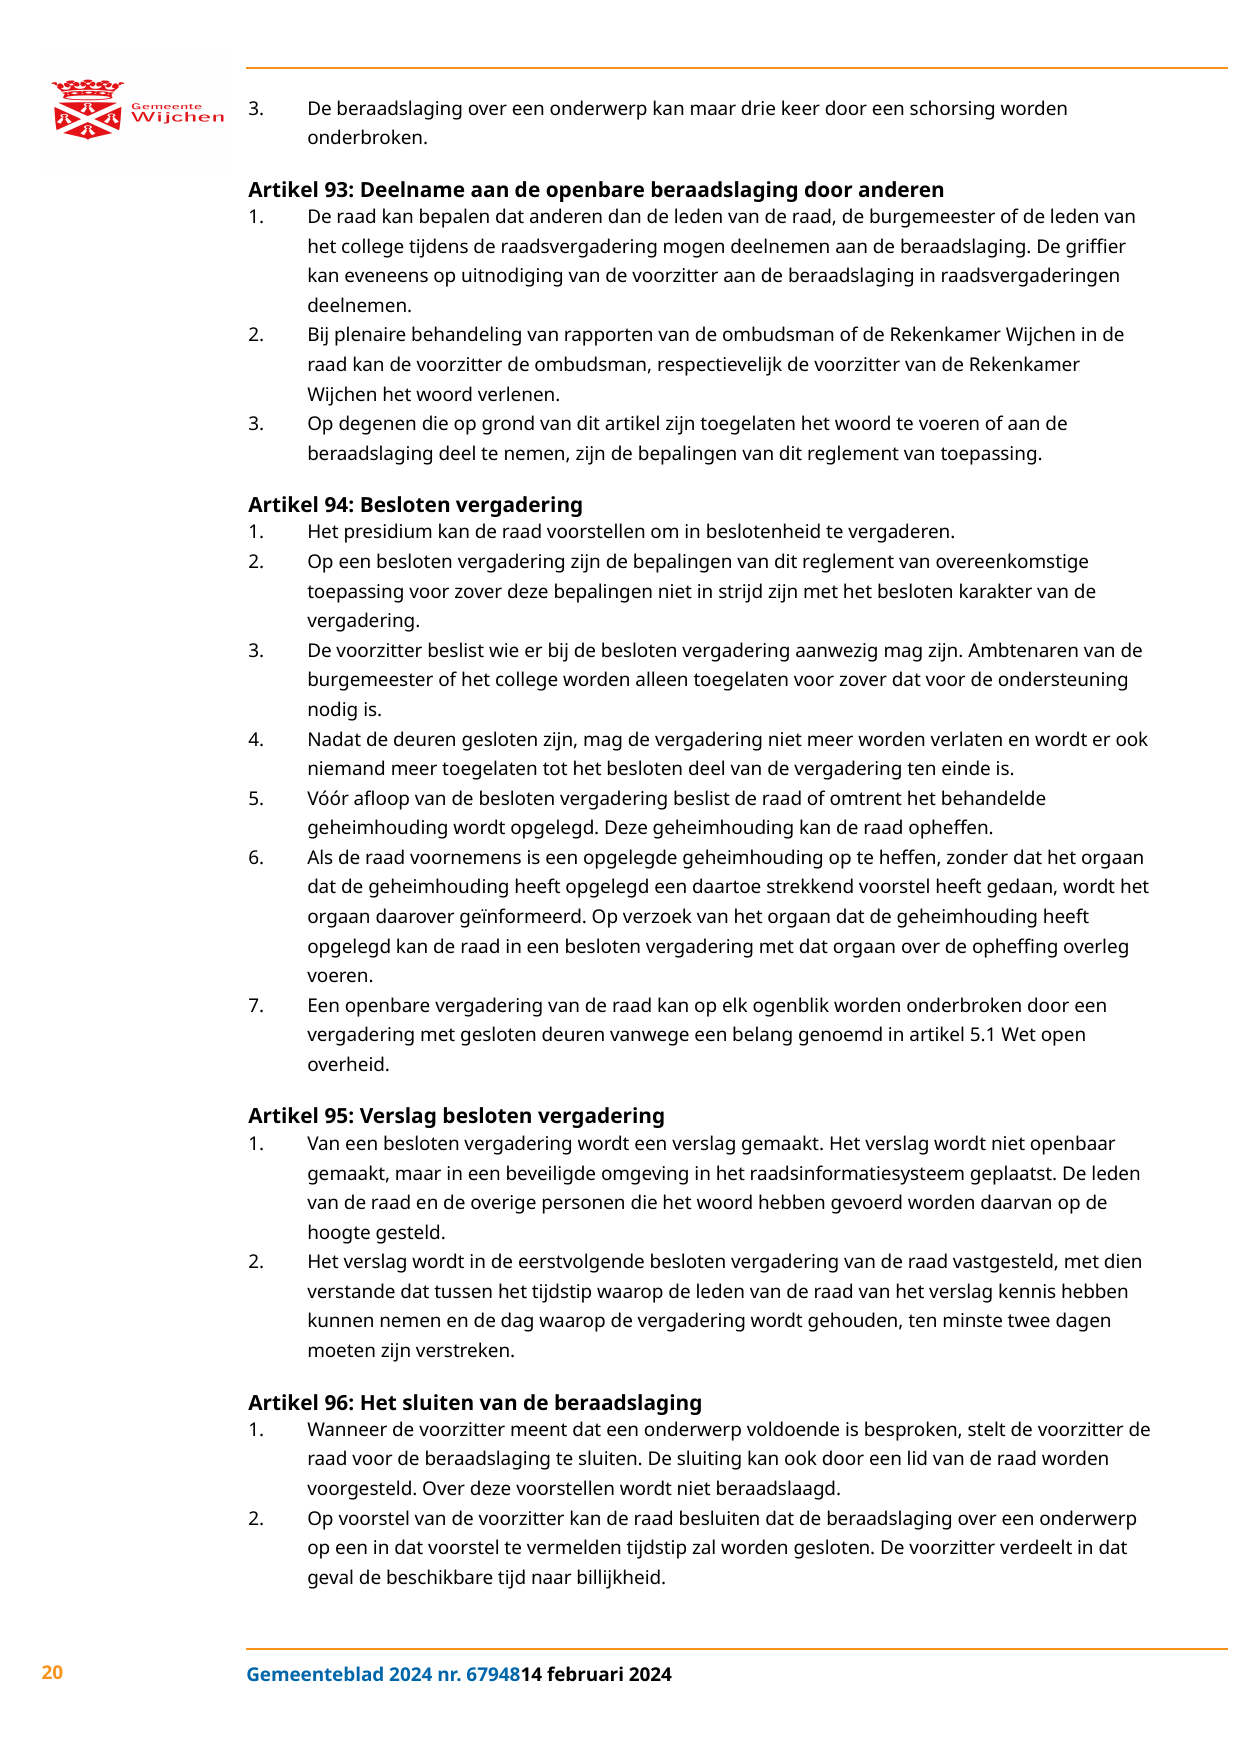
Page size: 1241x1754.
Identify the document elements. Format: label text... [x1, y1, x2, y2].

list Bij plenaire behandeling van rapporten van de ombudsman of de Rekenkamer Wijchen in de raad kan de voorzitter de ombudsman, respectievelijk de voorzitter van de Rekenkamer Wijchen het woord verlenen. [248, 322, 1152, 406]
list Op voorstel van de voorzitter kan de raad besluiten dat de beraadslaging over een onderwerp op een in dat voorstel te vermelden tijdstip zal worden gesloten. De voorzitter verdeelt in dat geval de beschikbare tijd naar billijkheid. [248, 1505, 1152, 1590]
text Artikel 93: Deelname aan de openbare beraadslaging door anderen [248, 175, 1152, 203]
list Vóór afloop van de besloten vergadering beslist de raad of omtrent het behandelde geheimhouding wordt opgelegd. Deze geheimhouding kan de raad opheffen. [248, 785, 1152, 840]
picture [41, 47, 231, 172]
list De beraadslaging over een onderwerp kan maar drie keer door een schorsing worden onderbroken. [248, 95, 1152, 150]
list Op degenen die op grond van dit artikel zijn toegelaten het woord te voeren of aan de beraadslaging deel te nemen, zijn de bepalingen van dit reglement van toepassing. [248, 410, 1152, 466]
text Artikel 96: Het sluiten van de beraadslaging [248, 1388, 1152, 1416]
list Op een besloten vergadering zijn de bepalingen van dit reglement van overeenkomstige toepassing voor zover deze bepalingen niet in strijd zijn met het besloten karakter van de vergadering. [248, 548, 1152, 633]
list Het presidium kan de raad voorstellen om in beslotenheid te vergaderen. [248, 519, 1152, 544]
list Het verslag wordt in de eerstvolgende besloten vergadering van de raad vastgesteld, met dien verstande dat tussen het tijdstip waarop de leden van de raad van het verslag kennis hebben kunnen nemen en de dag waarop de vergadering wordt gehouden, ten minste twee dagen moeten zijn verstreken. [248, 1248, 1152, 1363]
list Wanneer de voorzitter meent dat een onderwerp voldoende is besproken, stelt de voorzitter de raad voor de beraadslaging te sluiten. De sluiting kan ook door een lid van de raad worden voorgesteld. Over deze voorstellen wordt niet beraadslaagd. [248, 1416, 1152, 1501]
list Van een besloten vergadering wordt een verslag gemaakt. Het verslag wordt niet openbaar gemaakt, maar in een beveiligde omgeving in het raadsinformatiesysteem geplaatst. De leden van de raad en de overige personen die het woord hebben gevoerd worden daarvan op de hoogte gesteld. [248, 1130, 1152, 1244]
list De raad kan bepalen dat anderen dan de leden van de raad, de burgemeester of de leden van het college tijdens de raadsvergadering mogen deelnemen aan de beraadslaging. De griffier kan eveneens op uitnodiging van de voorzitter aan de beraadslaging in raadsvergaderingen deelnemen. [248, 203, 1152, 318]
text Artikel 95: Verslag besloten vergadering [248, 1102, 1152, 1130]
list Nadat de deuren gesloten zijn, mag de vergadering niet meer worden verlaten en wordt er ook niemand meer toegelaten tot het besloten deel van de vergadering ten einde is. [248, 726, 1152, 781]
list De voorzitter beslist wie er bij de besloten vergadering aanwezig mag zijn. Ambtenaren van de burgemeester of het college worden alleen toegelaten voor zover dat voor de ondersteuning nodig is. [248, 637, 1152, 722]
list Als de raad voornemens is een opgelegde geheimhouding op te heffen, zonder dat het orgaan dat de geheimhouding heeft opgelegd een daartoe strekkend voorstel heeft gedaan, wordt het orgaan daarover geïnformeerd. Op verzoek van het orgaan dat de geheimhouding heeft opgelegd kan de raad in een besloten vergadering met dat orgaan over de opheffing overleg voeren. [248, 844, 1152, 988]
list Een openbare vergadering van de raad kan op elk ogenblik worden onderbroken door een vergadering met gesloten deuren vanwege een belang genoemd in artikel 5.1 Wet open overheid. [248, 992, 1152, 1077]
text Artikel 94: Besloten vergadering [248, 490, 1152, 519]
